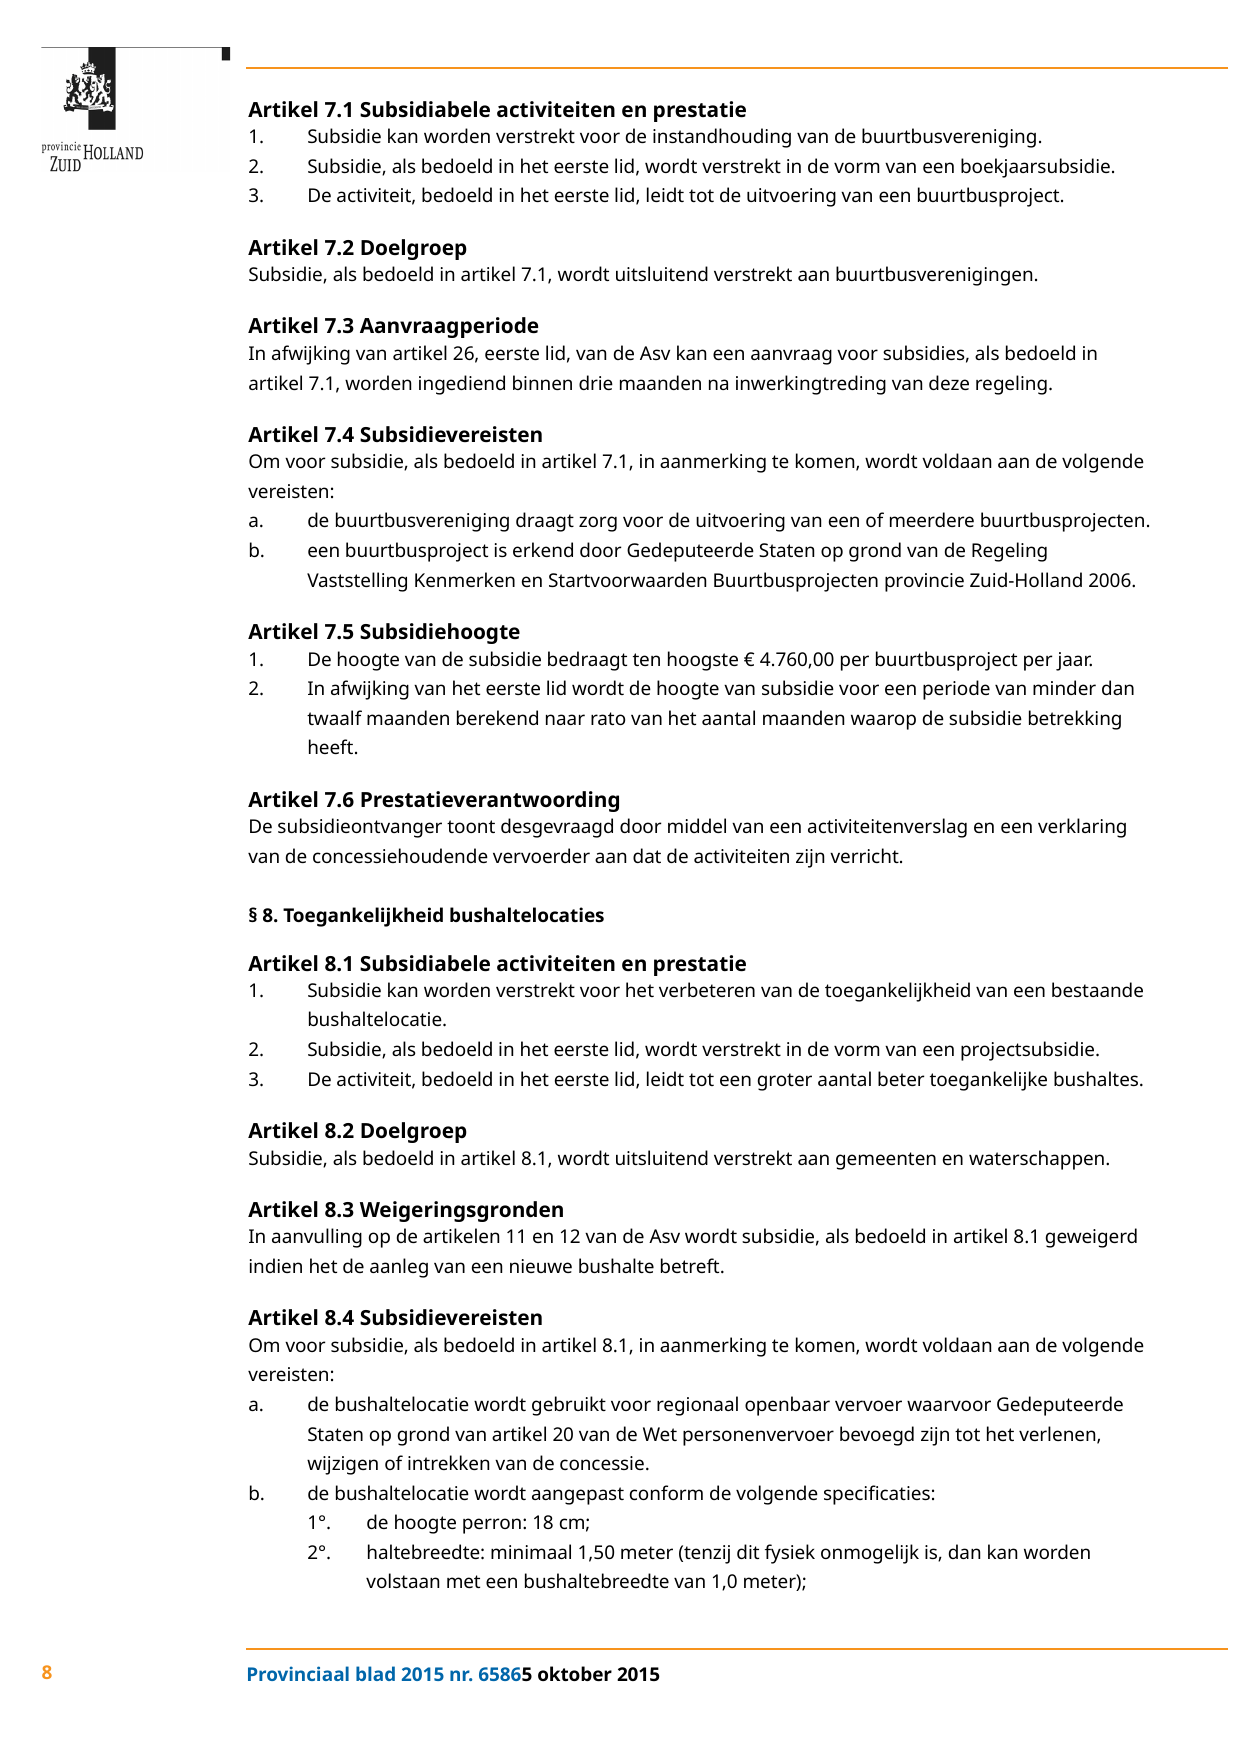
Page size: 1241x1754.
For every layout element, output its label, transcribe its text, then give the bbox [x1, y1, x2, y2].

list een buurtbusproject is erkend door Gedeputeerde Staten op grond van de Regeling Vaststelling Kenmerken en Startvoorwaarden Buurtbusprojecten provincie Zuid-Holland 2006. [248, 537, 1152, 593]
text Artikel 7.5 Subsidiehoogte [248, 617, 1152, 646]
picture [41, 47, 231, 172]
list de bushaltelocatie wordt aangepast conform de volgende specificaties: [248, 1480, 1152, 1506]
text Om voor subsidie, als bedoeld in artikel 8.1, in aanmerking te komen, wordt voldaan aan de volgende vereisten: [248, 1332, 1152, 1387]
list In afwijking van het eerste lid wordt de hoogte van subsidie voor een periode van minder dan twaalf maanden berekend naar rato van het aantal maanden waarop de subsidie betrekking heeft. [248, 675, 1152, 760]
list De activiteit, bedoeld in het eerste lid, leidt tot een groter aantal beter toegankelijke bushaltes. [248, 1066, 1152, 1092]
text Artikel 8.3 Weigeringsgronden [248, 1195, 1152, 1223]
text Artikel 8.4 Subsidievereisten [248, 1303, 1152, 1332]
text De subsidieontvanger toont desgevraagd door middel van een activiteitenverslag en een verklaring van de concessiehoudende vervoerder aan dat de activiteiten zijn verricht. [248, 813, 1152, 869]
list Subsidie kan worden verstrekt voor de instandhouding van de buurtbusvereniging. [248, 123, 1152, 149]
text Artikel 8.2 Doelgroep [248, 1116, 1152, 1145]
text Artikel 8.1 Subsidiabele activiteiten en prestatie [248, 949, 1152, 977]
text § 8. Toegankelijkheid bushaltelocaties [248, 902, 1152, 928]
list De hoogte van de subsidie bedraagt ten hoogste € 4.760,00 per buurtbusproject per jaar. [248, 646, 1152, 671]
text Subsidie, als bedoeld in artikel 8.1, wordt uitsluitend verstrekt aan gemeenten en waterschappen. [248, 1145, 1152, 1170]
text Artikel 7.4 Subsidievereisten [248, 420, 1152, 448]
list de buurtbusvereniging draagt zorg voor de uitvoering van een of meerdere buurtbusprojecten. [248, 508, 1152, 533]
list De activiteit, bedoeld in het eerste lid, leidt tot de uitvoering van een buurtbusproject. [248, 182, 1152, 208]
list Subsidie, als bedoeld in het eerste lid, wordt verstrekt in de vorm van een boekjaarsubsidie. [248, 153, 1152, 178]
text Artikel 7.2 Doelgroep [248, 233, 1152, 261]
text Artikel 7.3 Aanvraagperiode [248, 312, 1152, 340]
text In aanvulling op de artikelen 11 en 12 van de Asv wordt subsidie, als bedoeld in artikel 8.1 geweigerd indien het de aanleg van een nieuwe bushalte betreft. [248, 1223, 1152, 1279]
list de bushaltelocatie wordt gebruikt voor regionaal openbaar vervoer waarvoor Gedeputeerde Staten op grond van artikel 20 van de Wet personenvervoer bevoegd zijn tot het verlenen, wijzigen of intrekken van de concessie. [248, 1391, 1152, 1476]
list haltebreedte: minimaal 1,50 meter (tenzij dit fysiek onmogelijk is, dan kan worden volstaan met een bushaltebreedte van 1,0 meter); [307, 1539, 1152, 1594]
list Subsidie kan worden verstrekt voor het verbeteren van de toegankelijkheid van een bestaande bushaltelocatie. [248, 977, 1152, 1032]
text Subsidie, als bedoeld in artikel 7.1, wordt uitsluitend verstrekt aan buurtbusverenigingen. [248, 261, 1152, 287]
text Om voor subsidie, als bedoeld in artikel 7.1, in aanmerking te komen, wordt voldaan aan de volgende vereisten: [248, 448, 1152, 504]
text Artikel 7.1 Subsidiabele activiteiten en prestatie [248, 95, 1152, 123]
text In afwijking van artikel 26, eerste lid, van de Asv kan een aanvraag voor subsidies, als bedoeld in artikel 7.1, worden ingediend binnen drie maanden na inwerkingtreding van deze regeling. [248, 340, 1152, 395]
list de hoogte perron: 18 cm; [307, 1509, 1152, 1535]
list Subsidie, als bedoeld in het eerste lid, wordt verstrekt in de vorm van een projectsubsidie. [248, 1036, 1152, 1062]
text Artikel 7.6 Prestatieverantwoording [248, 785, 1152, 813]
